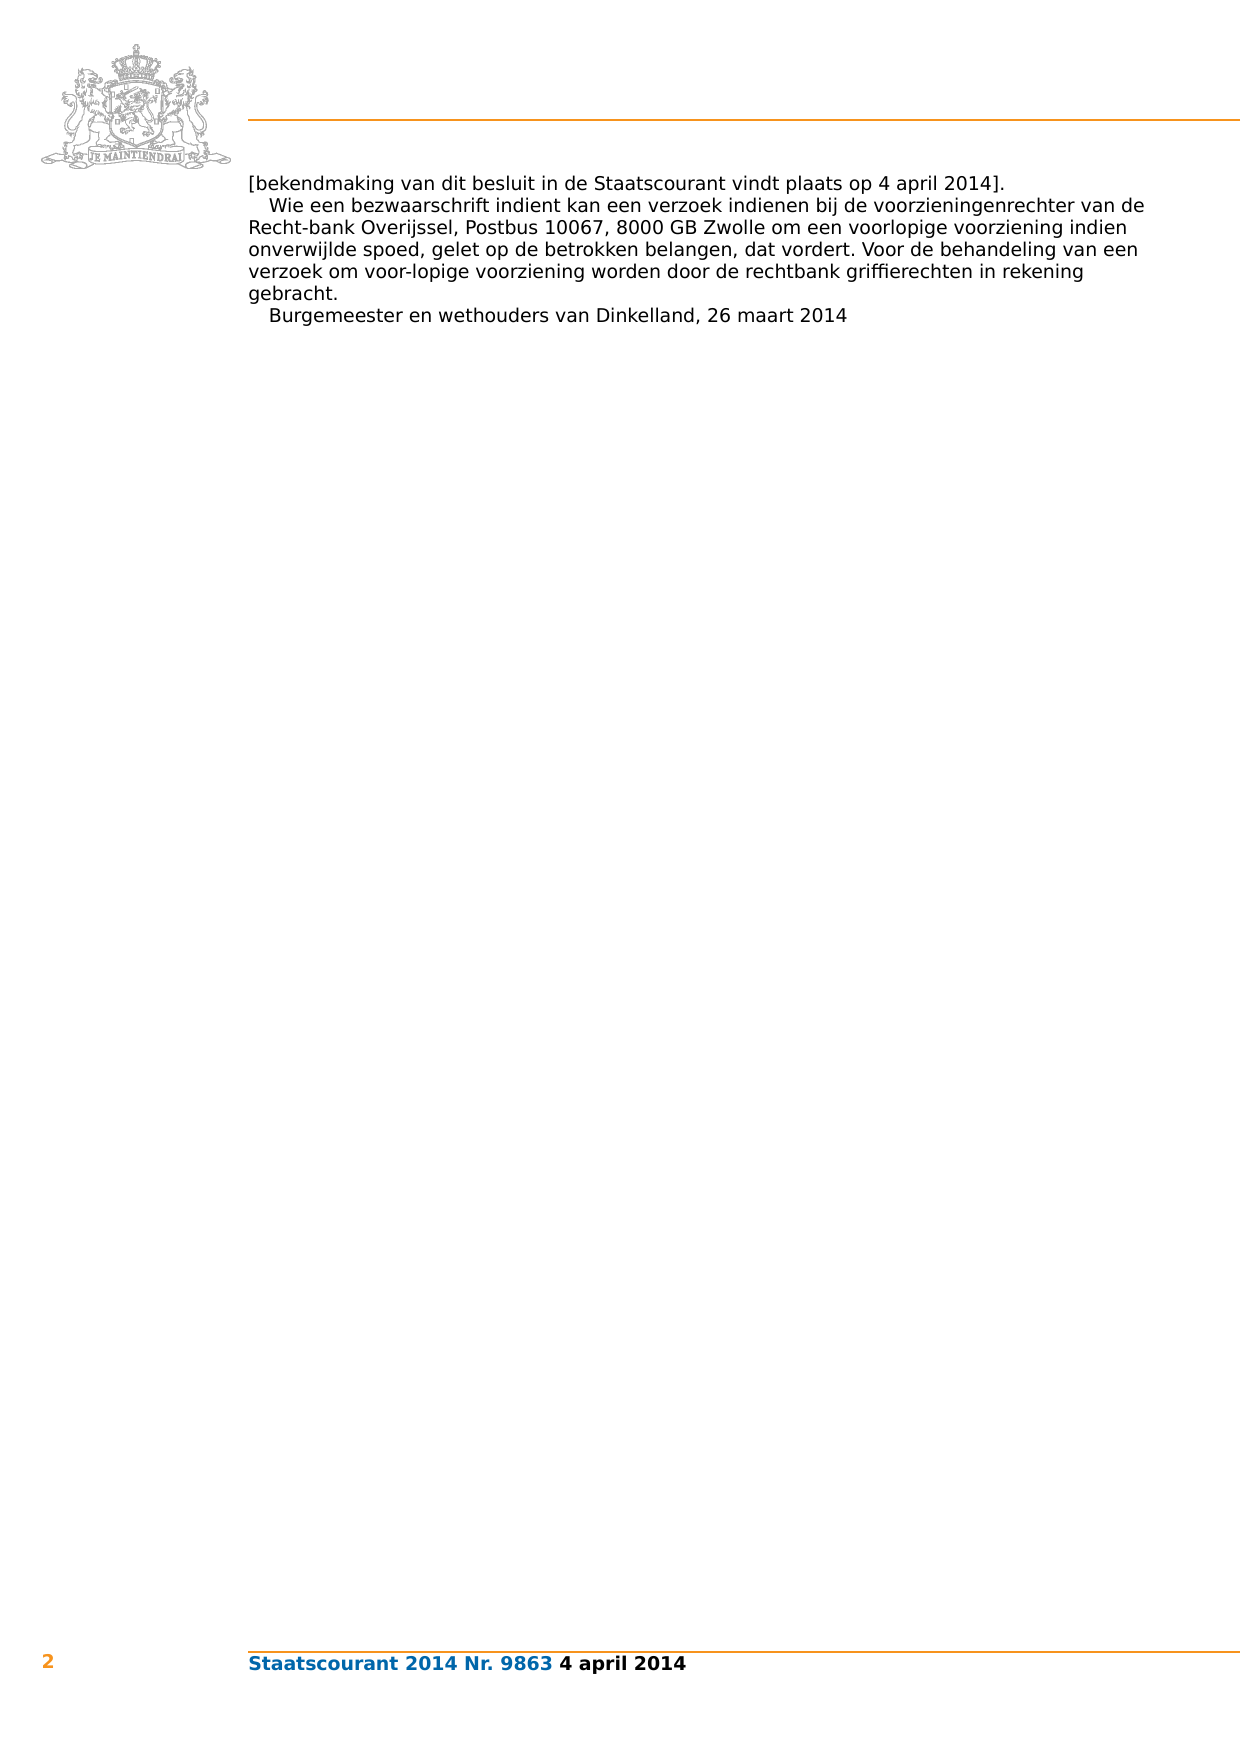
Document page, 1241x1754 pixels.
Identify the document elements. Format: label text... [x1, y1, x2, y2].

picture [41, 44, 231, 169]
text Burgemeester en wethouders van Dinkelland, 26 maart 2014 [248, 305, 1163, 327]
text Wie een bezwaarschrift indient kan een verzoek indienen bij de voorzieningenrechter van de Recht-bank Overijssel, Postbus 10067, 8000 GB Zwolle om een voorlopige voorziening indien onverwijlde spoed, gelet op de betrokken belangen, dat vordert. Voor de behandeling van een verzoek om voor-lopige voorziening worden door de rechtbank griffierechten in rekening gebracht. [248, 195, 1163, 305]
text [bekendmaking van dit besluit in de Staatscourant vindt plaats op 4 april 2014]. [248, 173, 1163, 195]
